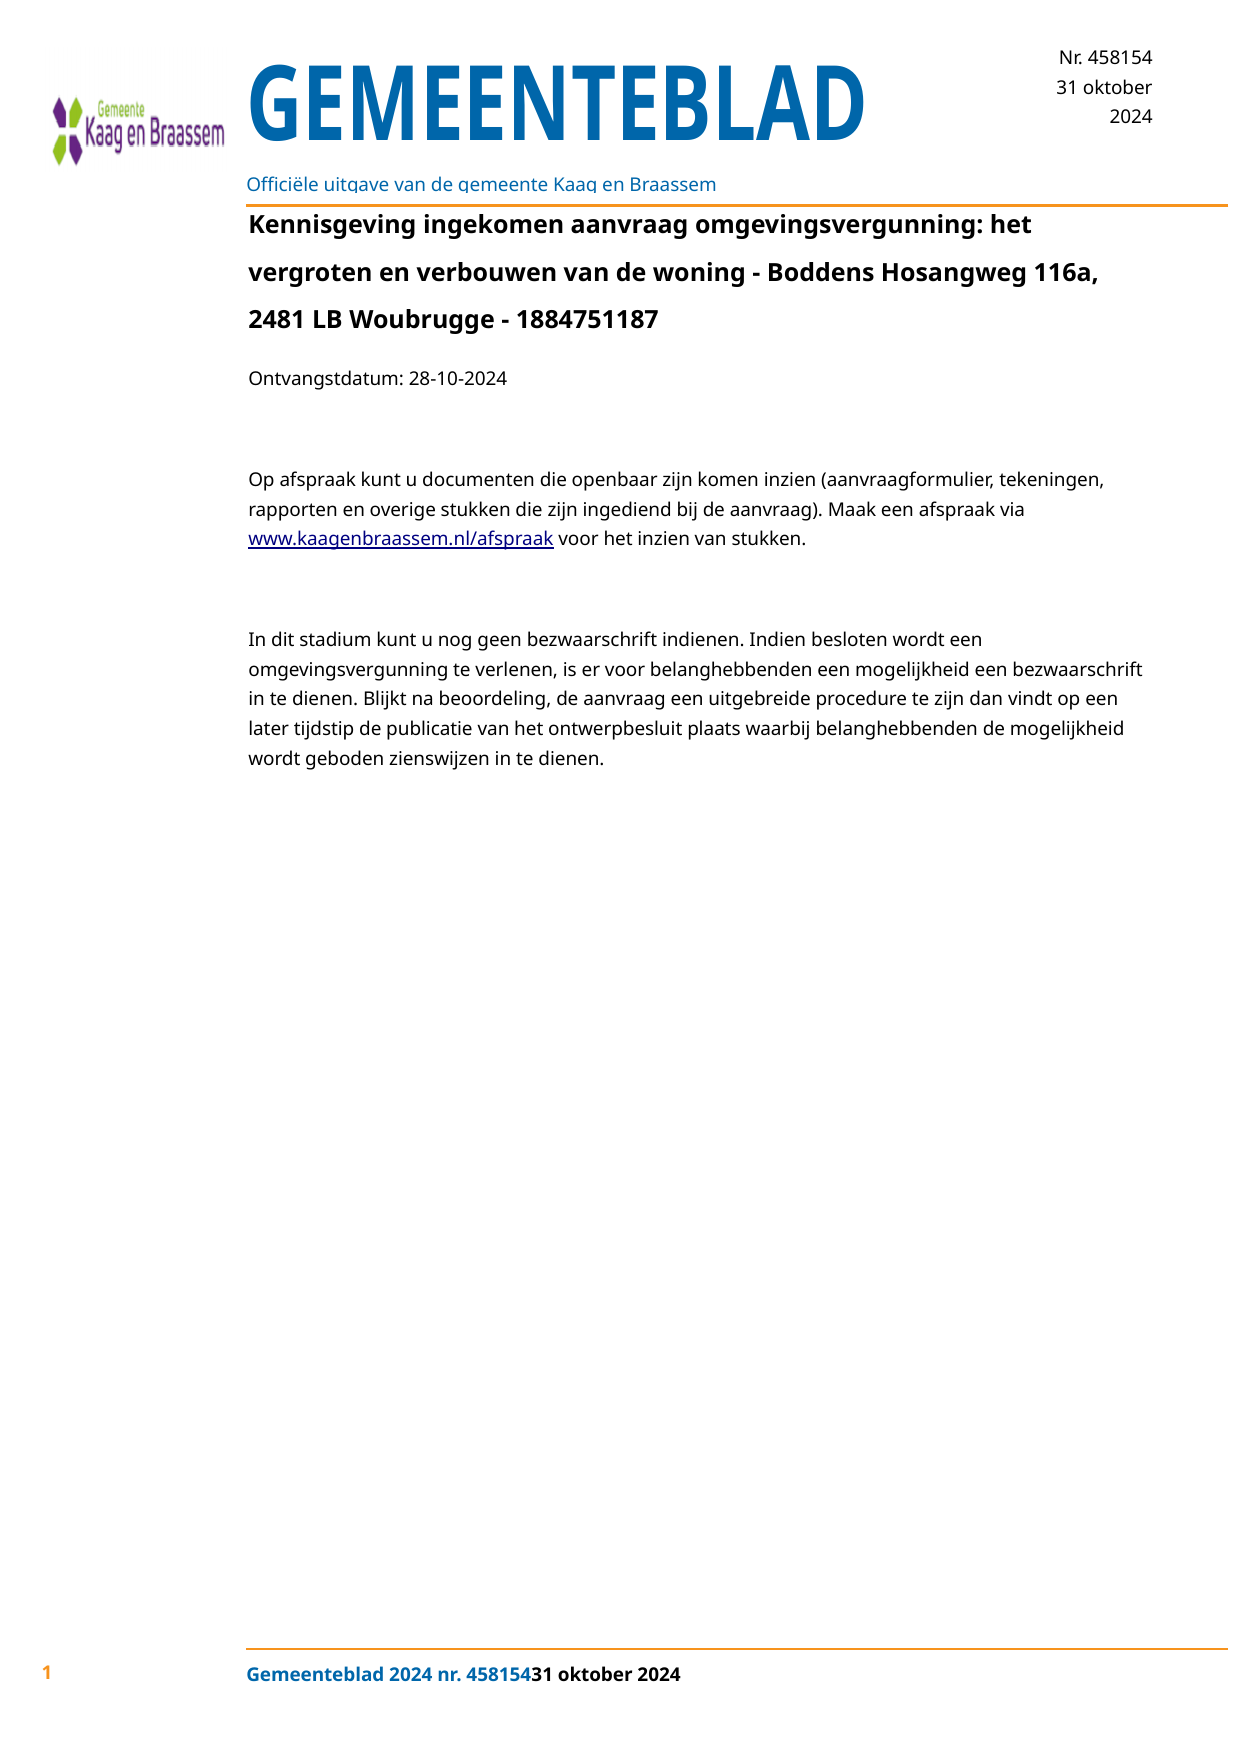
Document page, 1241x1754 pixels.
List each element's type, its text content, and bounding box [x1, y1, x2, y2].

text Ontvangstdatum: 28-10-2024 [248, 366, 1152, 391]
picture [41, 47, 231, 172]
text In dit stadium kunt u nog geen bezwaarschrift indienen. Indien besloten wordt een omgevingsvergunning te verlenen, is er voor belanghebbenden een mogelijkheid een bezwaarschrift in te dienen. Blijkt na beoordeling, de aanvraag een uitgebreide procedure te zijn dan vindt op een later tijdstip de publicatie van het ontwerpbesluit plaats waarbij belanghebbenden de mogelijkheid wordt geboden zienswijzen in te dienen. [248, 626, 1152, 770]
text Op afspraak kunt u documenten die openbaar zijn komen inzien (aanvraagformulier, tekeningen, rapporten en overige stukken die zijn ingediend bij de aanvraag). Maak een afspraak via www.kaagenbraassem.nl/afspraak voor het inzien van stukken. [248, 466, 1152, 551]
text Kennisgeving ingekomen aanvraag omgevingsvergunning: het vergroten en verbouwen van de woning - Boddens Hosangweg 116a, 2481 LB Woubrugge - 1884751187 [248, 207, 1152, 336]
